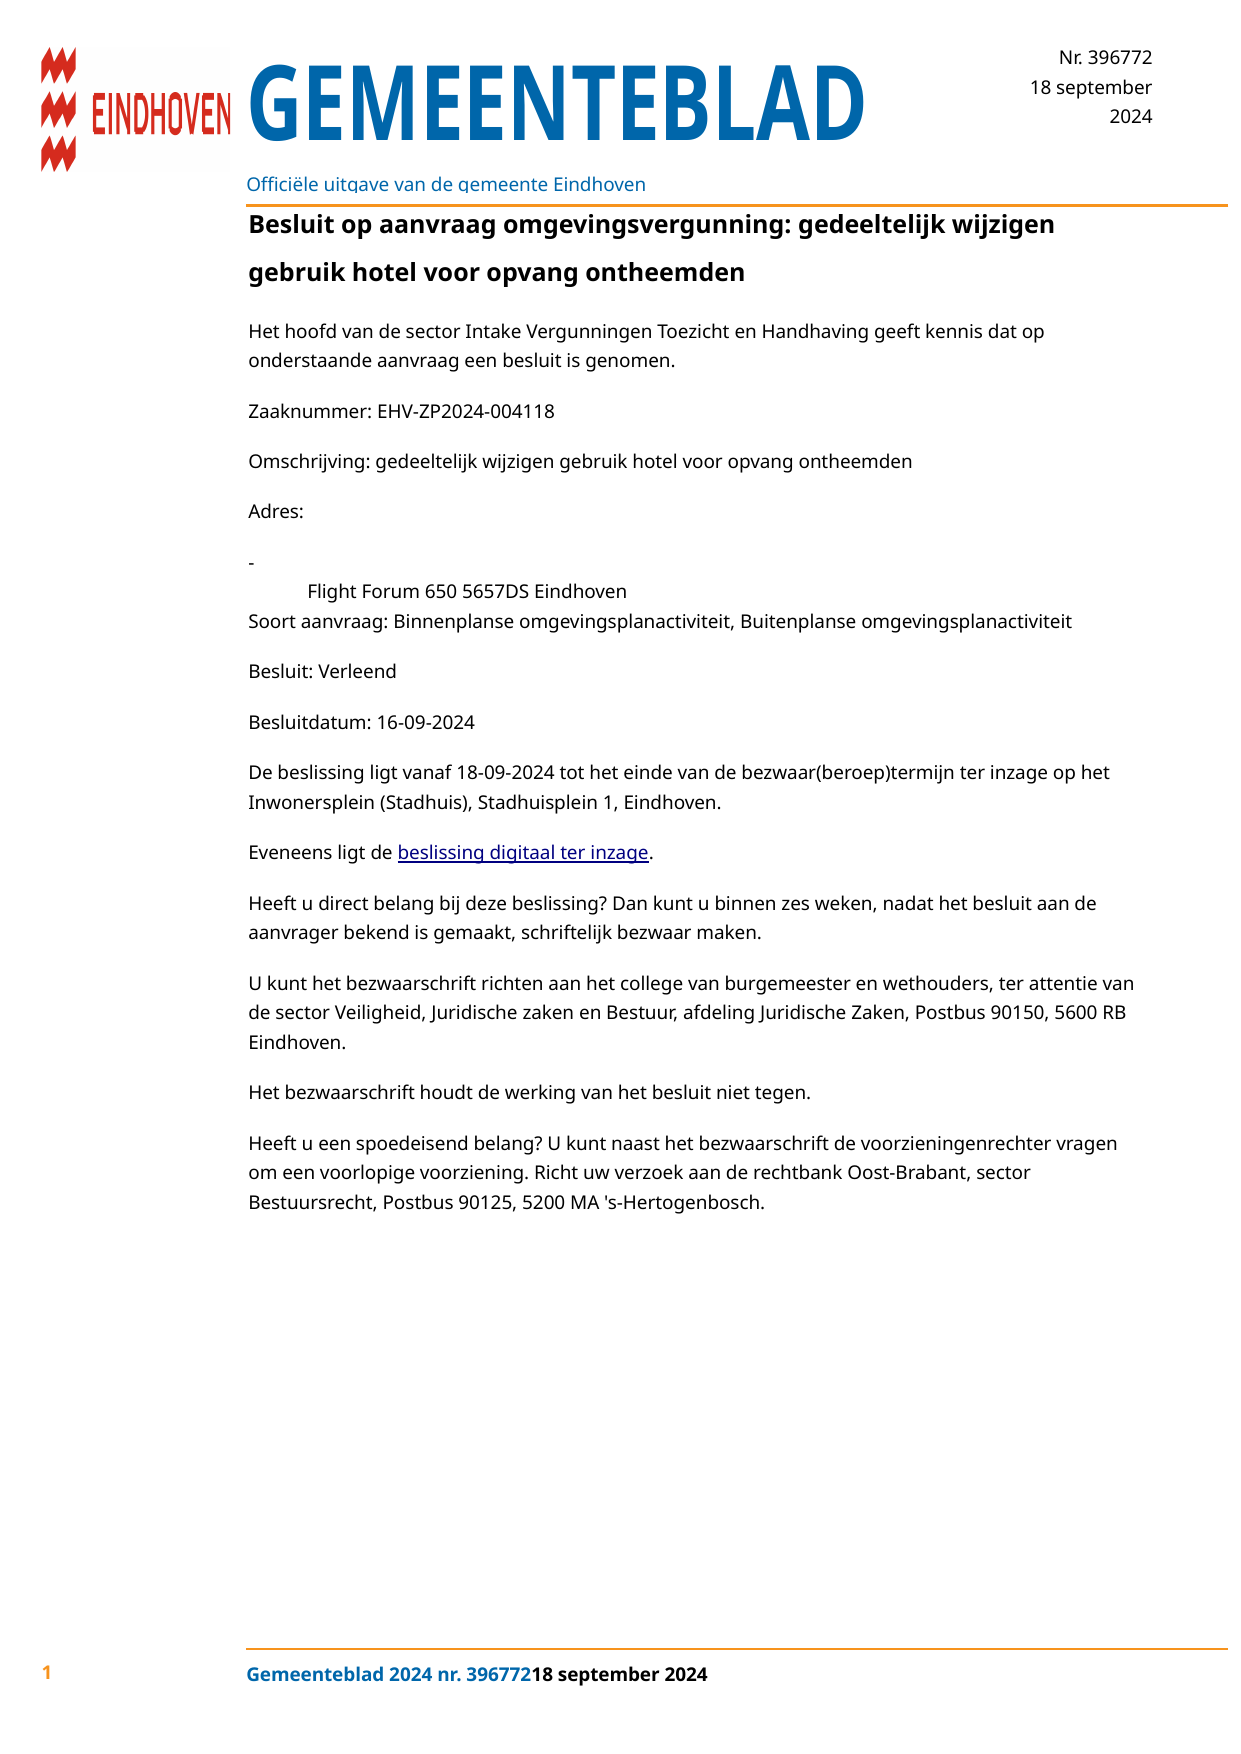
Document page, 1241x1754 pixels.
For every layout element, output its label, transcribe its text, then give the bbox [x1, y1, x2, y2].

text Het hoofd van de sector Intake Vergunningen Toezicht en Handhaving geeft kennis dat op onderstaande aanvraag een besluit is genomen. [248, 318, 1152, 373]
text Het bezwaarschrift houdt de werking van het besluit niet tegen. [248, 1079, 1152, 1105]
picture [41, 47, 231, 172]
text Heeft u een spoedeisend belang? U kunt naast het bezwaarschrift de voorzieningenrechter vragen om een voorlopige voorziening. Richt uw verzoek aan de rechtbank Oost-Brabant, sector Bestuursrecht, Postbus 90125, 5200 MA 's-Hertogenbosch. [248, 1130, 1152, 1215]
text Zaaknummer: EHV-ZP2024-004118 [248, 398, 1152, 424]
text Adres: [248, 499, 1152, 524]
text Besluit op aanvraag omgevingsvergunning: gedeeltelijk wijzigen gebruik hotel voor opvang ontheemden [248, 207, 1152, 288]
text U kunt het bezwaarschrift richten aan het college van burgemeester en wethouders, ter attentie van de sector Veiligheid, Juridische zaken en Bestuur, afdeling Juridische Zaken, Postbus 90150, 5600 RB Eindhoven. [248, 970, 1152, 1055]
text Heeft u direct belang bij deze beslissing? Dan kunt u binnen zes weken, nadat het besluit aan de aanvrager bekend is gemaakt, schriftelijk bezwaar maken. [248, 890, 1152, 945]
text Besluit: Verleend [248, 659, 1152, 684]
text Eveneens ligt de beslissing digitaal ter inzage. [248, 839, 1152, 865]
text Besluitdatum: 16-09-2024 [248, 709, 1152, 735]
text Soort aanvraag: Binnenplanse omgevingsplanactiviteit, Buitenplanse omgevingsplanactiviteit [248, 608, 1152, 634]
text Omschrijving: gedeeltelijk wijzigen gebruik hotel voor opvang ontheemden [248, 448, 1152, 474]
list Flight Forum 650 5657DS Eindhoven [248, 579, 1152, 604]
text De beslissing ligt vanaf 18-09-2024 tot het einde van de bezwaar(beroep)termijn ter inzage op het Inwonersplein (Stadhuis), Stadhuisplein 1, Eindhoven. [248, 759, 1152, 815]
